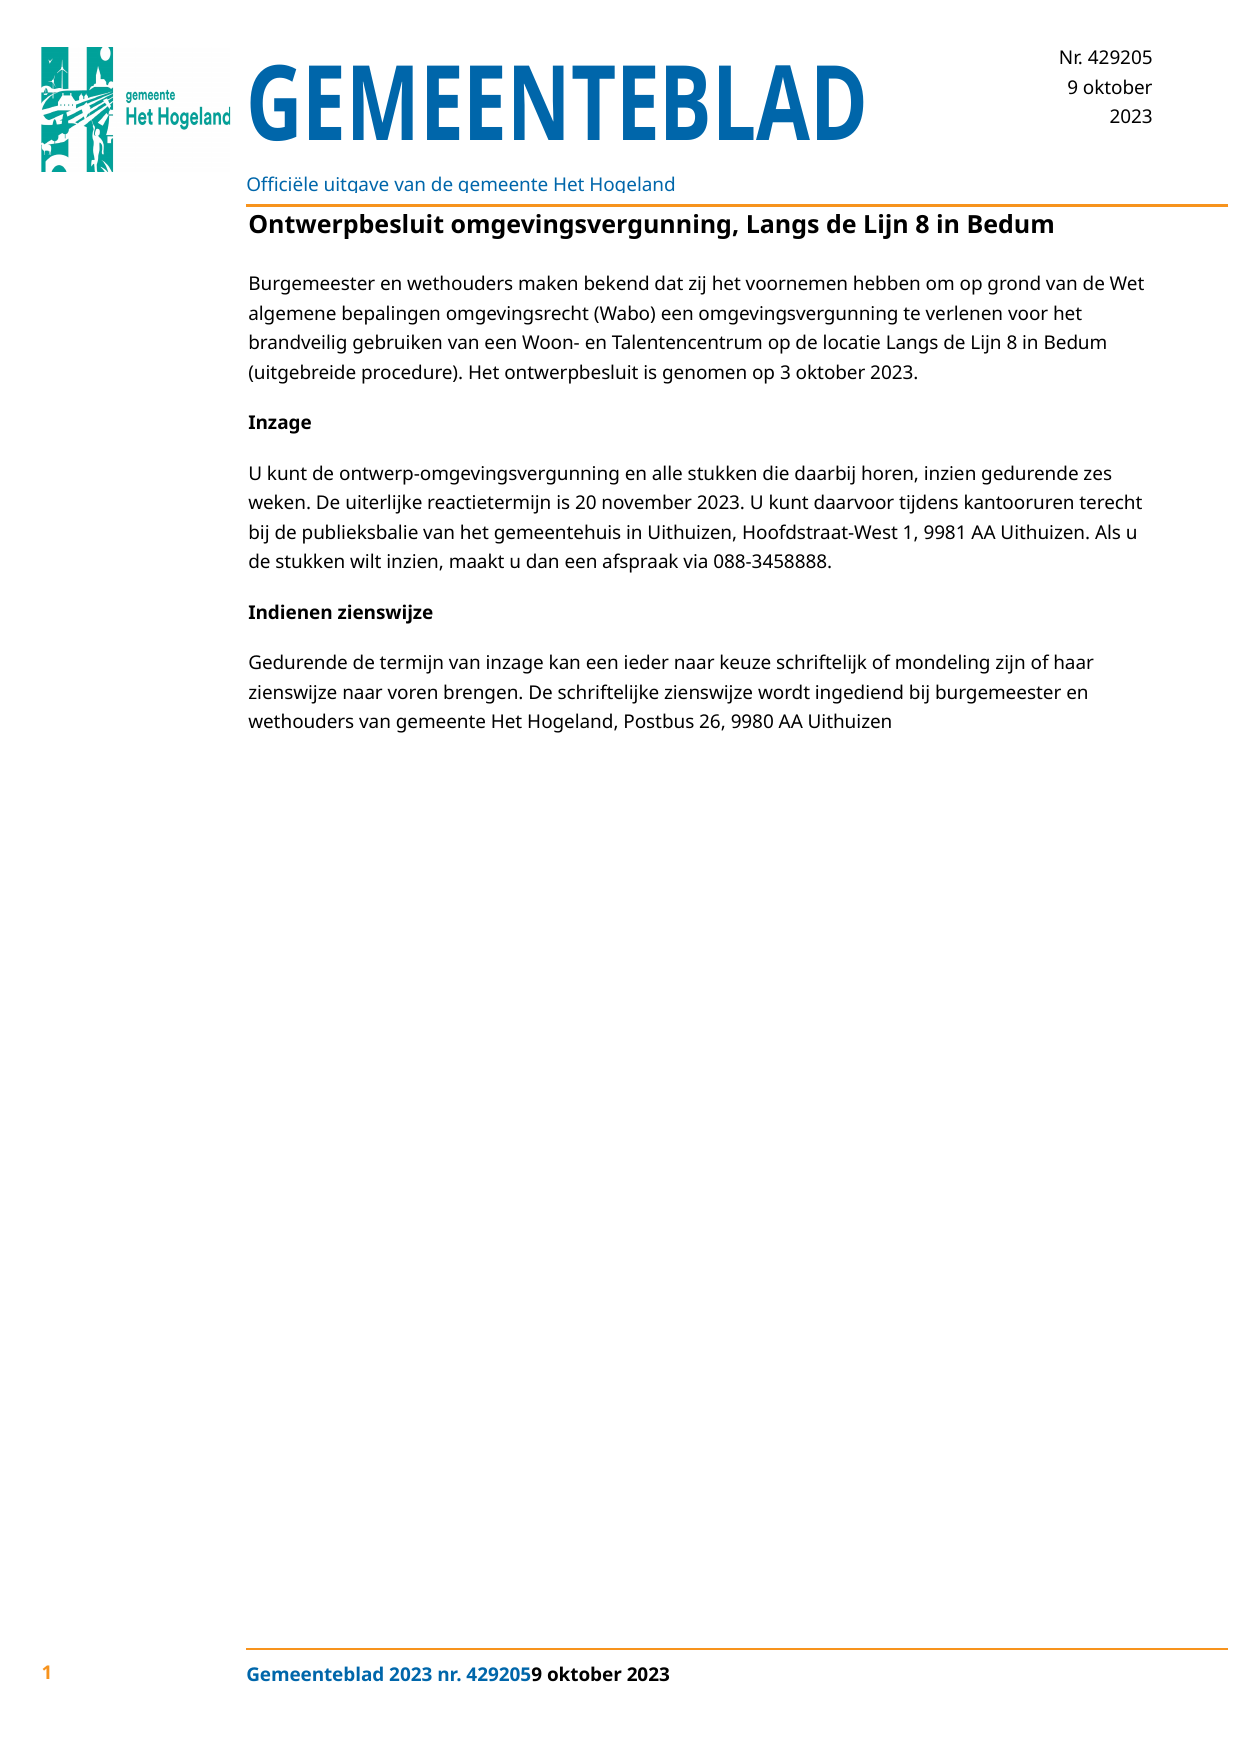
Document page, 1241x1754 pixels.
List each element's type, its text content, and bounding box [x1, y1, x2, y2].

text Ontwerpbesluit omgevingsvergunning, Langs de Lijn 8 in Bedum [248, 207, 1152, 241]
picture [41, 47, 231, 172]
text Inzage [248, 409, 1152, 435]
text U kunt de ontwerp-omgevingsvergunning en alle stukken die daarbij horen, inzien gedurende zes weken. De uiterlijke reactietermijn is 20 november 2023. U kunt daarvoor tijdens kantooruren terecht bij de publieksbalie van het gemeentehuis in Uithuizen, Hoofdstraat-West 1, 9981 AA Uithuizen. Als u de stukken wilt inzien, maakt u dan een afspraak via 088-3458888. [248, 460, 1152, 574]
text Burgemeester en wethouders maken bekend dat zij het voornemen hebben om op grond van de Wet algemene bepalingen omgevingsrecht (Wabo) een omgevingsvergunning te verlenen voor het brandveilig gebruiken van een Woon- en Talentencentrum op de locatie Langs de Lijn 8 in Bedum (uitgebreide procedure). Het ontwerpbesluit is genomen op 3 oktober 2023. [248, 270, 1152, 385]
text Gedurende de termijn van inzage kan een ieder naar keuze schriftelijk of mondeling zijn of haar zienswijze naar voren brengen. De schriftelijke zienswijze wordt ingediend bij burgemeester en wethouders van gemeente Het Hogeland, Postbus 26, 9980 AA Uithuizen [248, 649, 1152, 734]
text Indienen zienswijze [248, 599, 1152, 625]
